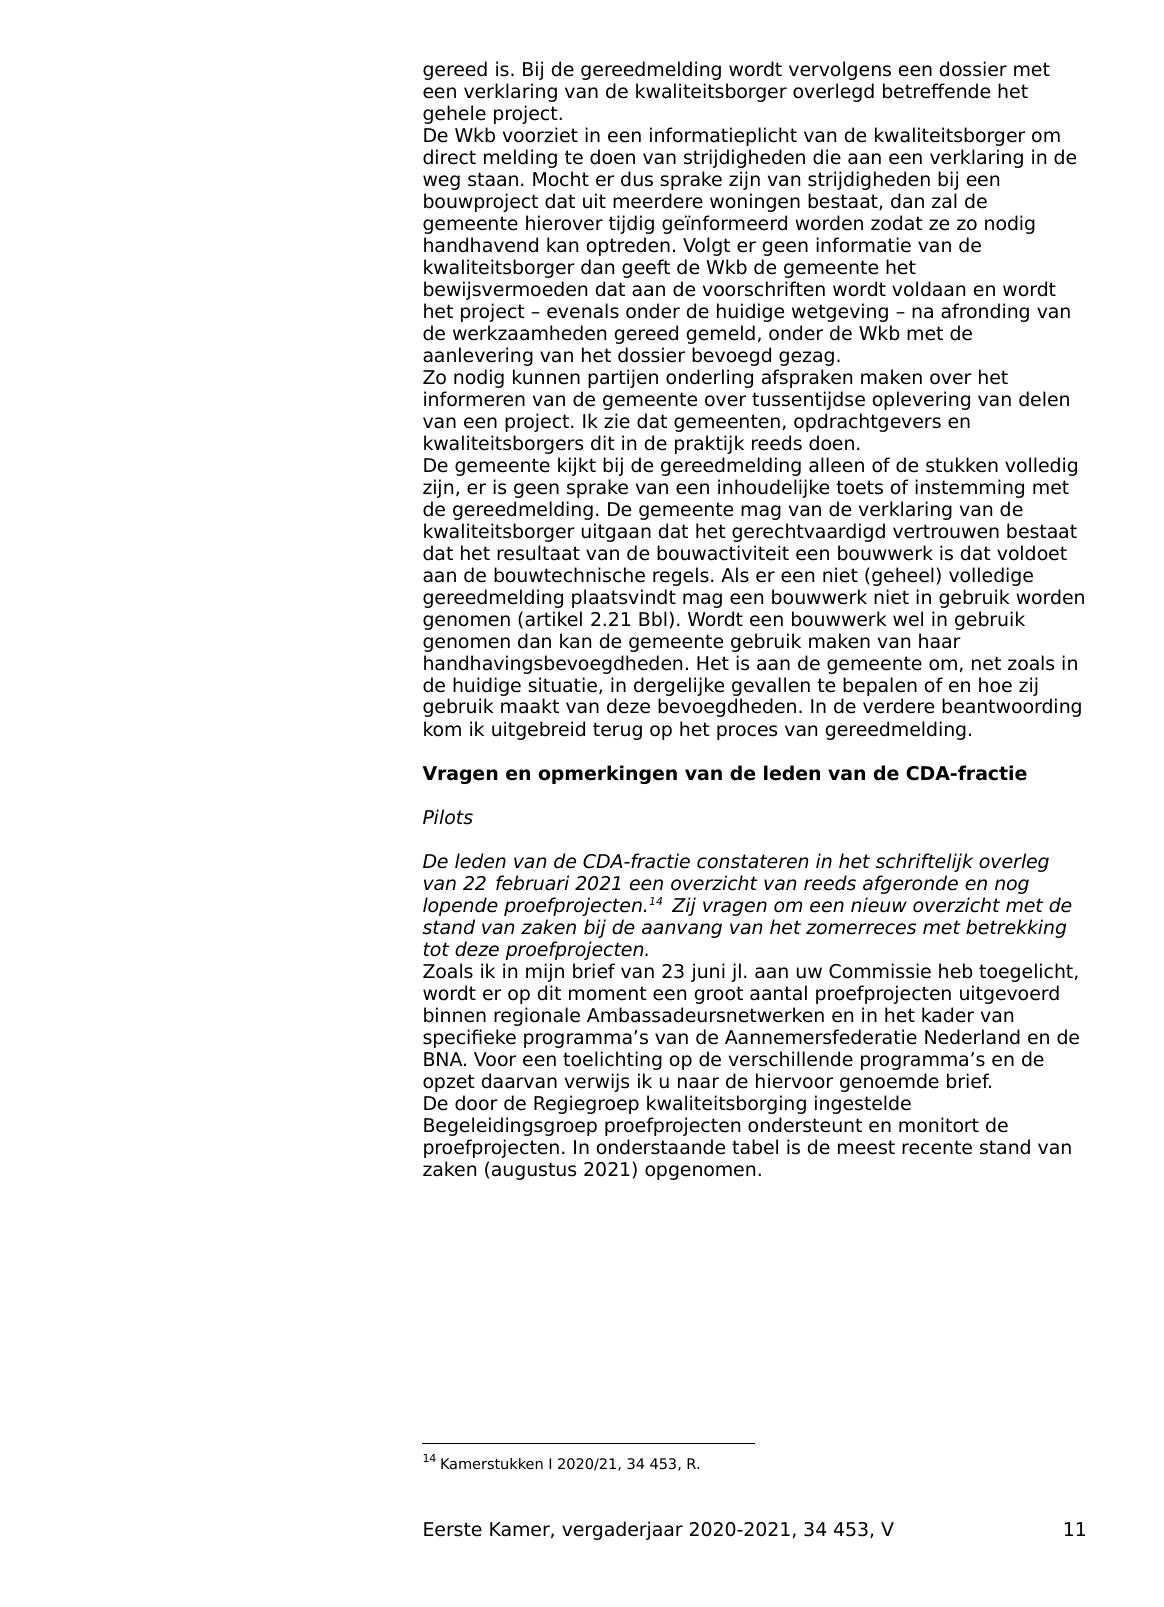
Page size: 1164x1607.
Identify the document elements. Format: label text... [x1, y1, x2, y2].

text Kamerstukken I 2020/21, 34 453, R. [422, 1452, 1087, 1474]
text Zoals ik in mijn brief van 23 juni jl. aan uw Commissie heb toegelicht, wordt er op dit moment een groot aantal proefprojecten uitgevoerd binnen regionale Ambassadeursnetwerken en in het kader van specifieke programma’s van de Aannemersfederatie Nederland en de BNA. Voor een toelichting op de verschillende programma’s en de opzet daarvan verwijs ik u naar de hiervoor genoemde brief. [422, 961, 1087, 1093]
text gereed is. Bij de gereedmelding wordt vervolgens een dossier met een verklaring van de kwaliteitsborger overlegd betreffende het gehele project. [422, 59, 1087, 125]
subtitle Pilots [422, 807, 1087, 829]
text Zo nodig kunnen partijen onderling afspraken maken over het informeren van de gemeente over tussentijdse oplevering van delen van een project. Ik zie dat gemeenten, opdrachtgevers en kwaliteitsborgers dit in de praktijk reeds doen. [422, 367, 1087, 455]
text De leden van de CDA-fractie constateren in het schriftelijk overleg van 22 februari 2021 een overzicht van reeds afgeronde en nog lopende proefprojecten. Zij vragen om een nieuw overzicht met de stand van zaken bij de aanvang van het zomerreces met betrekking tot deze proefprojecten. [422, 851, 1087, 961]
text De Wkb voorziet in een informatieplicht van de kwaliteitsborger om direct melding te doen van strijdigheden die aan een verklaring in de weg staan. Mocht er dus sprake zijn van strijdigheden bij een bouwproject dat uit meerdere woningen bestaat, dan zal de gemeente hierover tijdig geïnformeerd worden zodat ze zo nodig handhavend kan optreden. Volgt er geen informatie van de kwaliteitsborger dan geeft de Wkb de gemeente het bewijsvermoeden dat aan de voorschriften wordt voldaan en wordt het project – evenals onder de huidige wetgeving – na afronding van de werkzaamheden gereed gemeld, onder de Wkb met de aanlevering van het dossier bevoegd gezag. [422, 125, 1087, 367]
subtitle Vragen en opmerkingen van de leden van de CDA-fractie [422, 763, 1087, 784]
text De gemeente kijkt bij de gereedmelding alleen of de stukken volledig zijn, er is geen sprake van een inhoudelijke toets of instemming met de gereedmelding. De gemeente mag van de verklaring van de kwaliteitsborger uitgaan dat het gerechtvaardigd vertrouwen bestaat dat het resultaat van de bouwactiviteit een bouwwerk is dat voldoet aan de bouwtechnische regels. Als er een niet (geheel) volledige gereedmelding plaatsvindt mag een bouwwerk niet in gebruik worden genomen (artikel 2.21 Bbl). Wordt een bouwwerk wel in gebruik genomen dan kan de gemeente gebruik maken van haar handhavingsbevoegdheden. Het is aan de gemeente om, net zoals in de huidige situatie, in dergelijke gevallen te bepalen of en hoe zij gebruik maakt van deze bevoegdheden. In de verdere beantwoording kom ik uitgebreid terug op het proces van gereedmelding. [422, 455, 1087, 740]
text De door de Regiegroep kwaliteitsborging ingestelde Begeleidingsgroep proefprojecten ondersteunt en monitort de proefprojecten. In onderstaande tabel is de meest recente stand van zaken (augustus 2021) opgenomen. [422, 1093, 1087, 1181]
